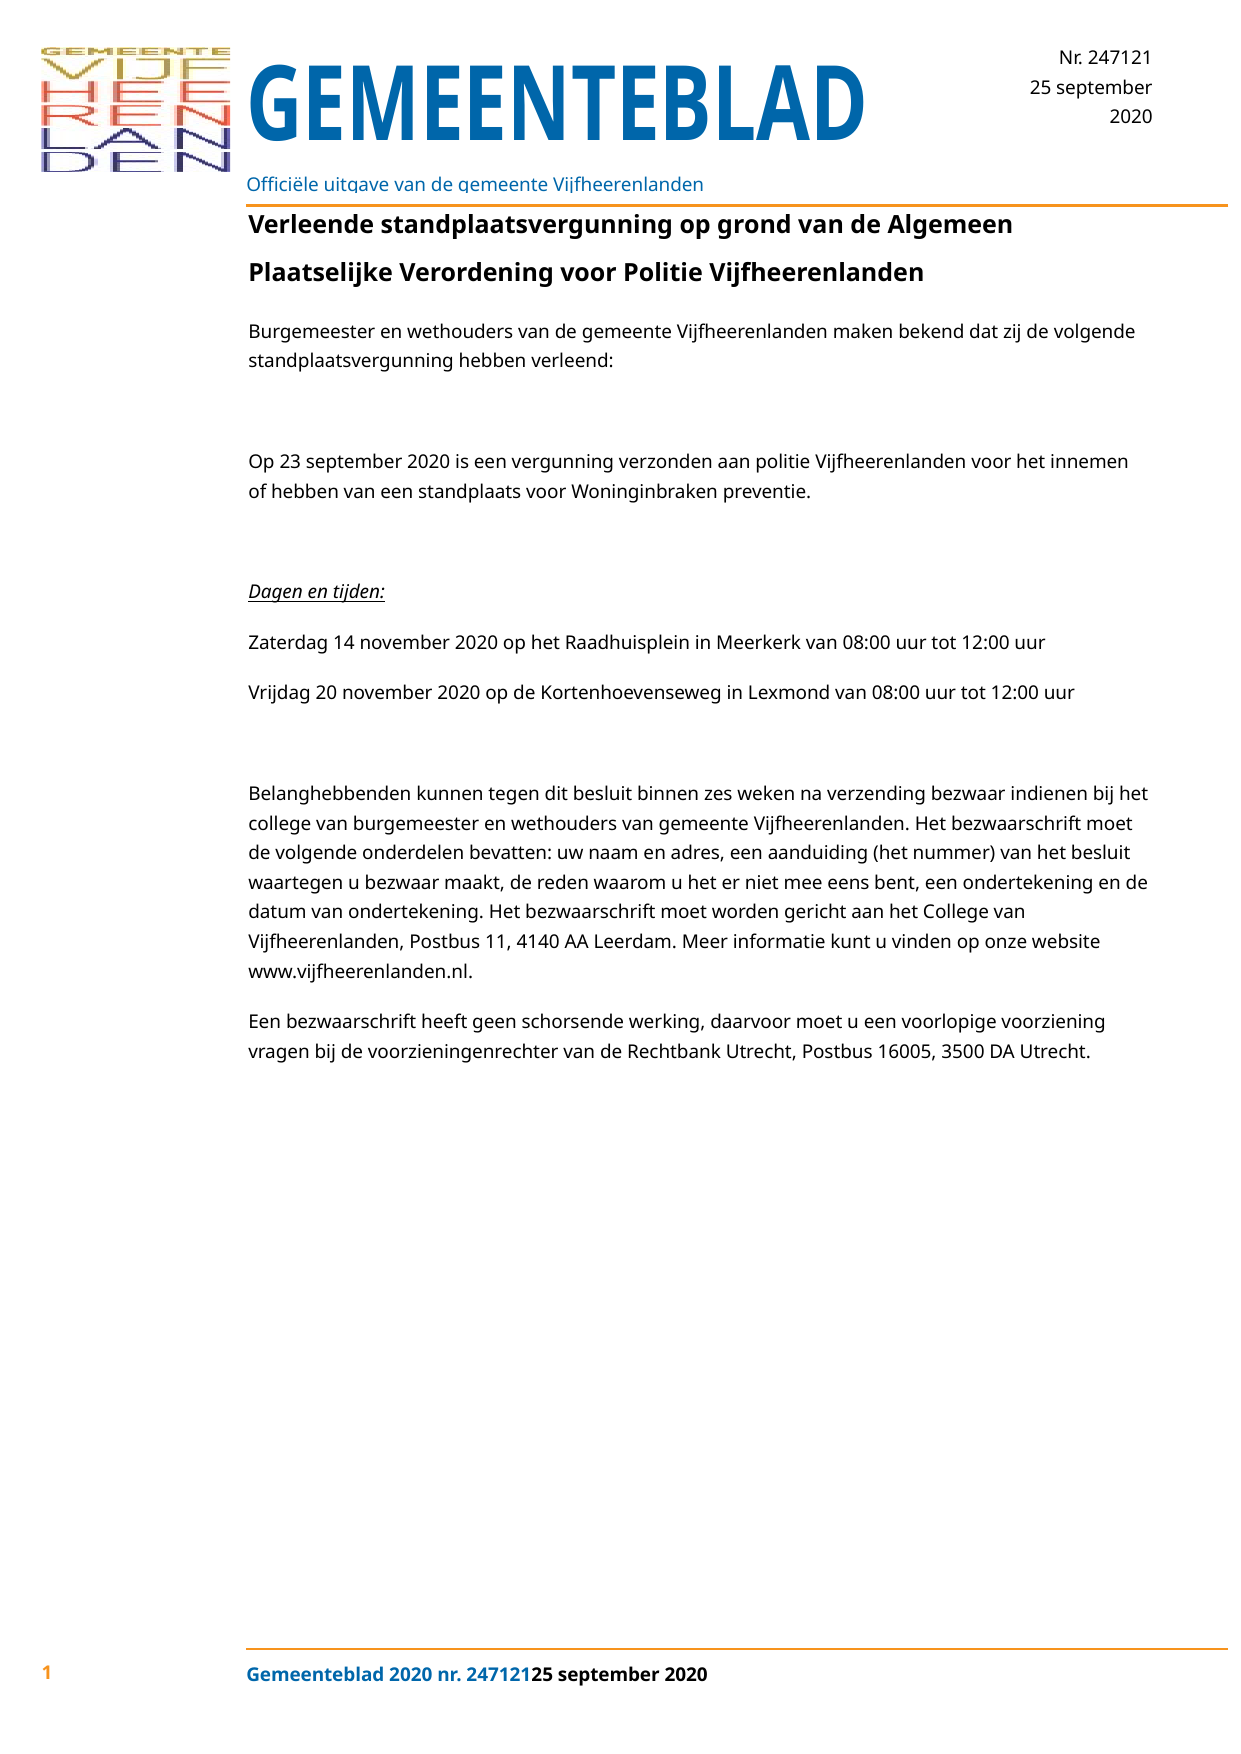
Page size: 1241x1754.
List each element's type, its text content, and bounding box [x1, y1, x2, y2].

text Een bezwaarschrift heeft geen schorsende werking, daarvoor moet u een voorlopige voorziening vragen bij de voorzieningenrechter van de Rechtbank Utrecht, Postbus 16005, 3500 DA Utrecht. [248, 1008, 1152, 1064]
picture [41, 47, 231, 172]
text Verleende standplaatsvergunning op grond van de Algemeen Plaatselijke Verordening voor Politie Vijfheerenlanden [248, 207, 1152, 288]
text Burgemeester en wethouders van de gemeente Vijfheerenlanden maken bekend dat zij de volgende standplaatsvergunning hebben verleend: [248, 318, 1152, 373]
text Op 23 september 2020 is een vergunning verzonden aan politie Vijfheerenlanden voor het innemen of hebben van een standplaats voor Woninginbraken preventie. [248, 448, 1152, 504]
text Zaterdag 14 november 2020 op het Raadhuisplein in Meerkerk van 08:00 uur tot 12:00 uur [248, 629, 1152, 655]
text Vrijdag 20 november 2020 op de Kortenhoevenseweg in Lexmond van 08:00 uur tot 12:00 uur [248, 679, 1152, 705]
text Belanghebbenden kunnen tegen dit besluit binnen zes weken na verzending bezwaar indienen bij het college van burgemeester en wethouders van gemeente Vijfheerenlanden. Het bezwaarschrift moet de volgende onderdelen bevatten: uw naam en adres, een aanduiding (het nummer) van het besluit waartegen u bezwaar maakt, de reden waarom u het er niet mee eens bent, een ondertekening en de datum van ondertekening. Het bezwaarschrift moet worden gericht aan het College van Vijfheerenlanden, Postbus 11, 4140 AA Leerdam. Meer informatie kunt u vinden op onze website www.vijfheerenlanden.nl. [248, 780, 1152, 984]
text Dagen en tijden: [248, 579, 1152, 604]
